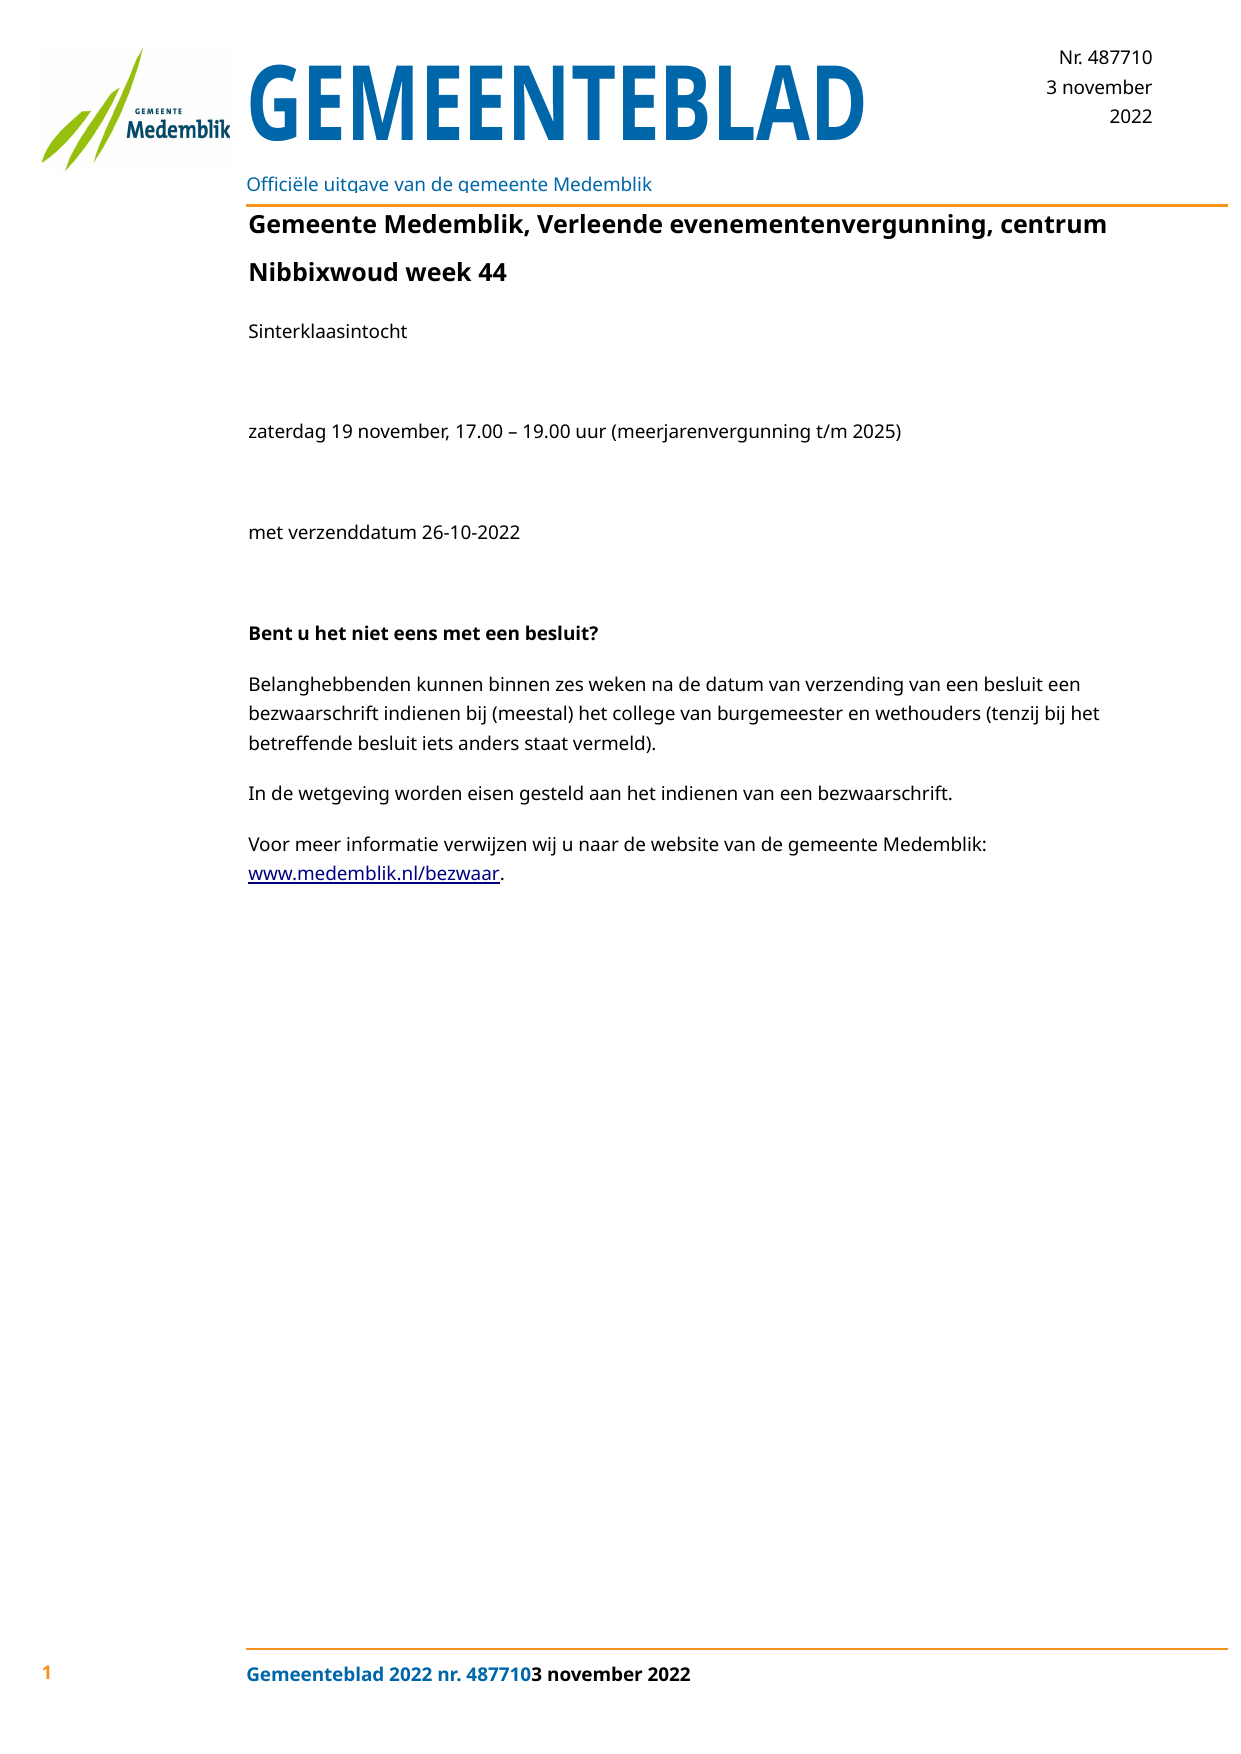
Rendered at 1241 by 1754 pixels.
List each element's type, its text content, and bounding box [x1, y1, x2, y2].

text Gemeente Medemblik, Verleende evenementenvergunning, centrum Nibbixwoud week 44 [248, 207, 1152, 288]
text met verzenddatum 26-10-2022 [248, 519, 1152, 545]
text Belanghebbenden kunnen binnen zes weken na de datum van verzending van een besluit een bezwaarschrift indienen bij (meestal) het college van burgemeester en wethouders (tenzij bij het betreffende besluit iets anders staat vermeld). [248, 671, 1152, 756]
text zaterdag 19 november, 17.00 – 19.00 uur (meerjarenvergunning t/m 2025) [248, 419, 1152, 444]
text In de wetgeving worden eisen gesteld aan het indienen van een bezwaarschrift. [248, 780, 1152, 806]
text Voor meer informatie verwijzen wij u naar de website van de gemeente Medemblik: www.medemblik.nl/bezwaar. [248, 831, 1152, 886]
text Bent u het niet eens met een besluit? [248, 620, 1152, 646]
picture [41, 47, 231, 172]
text Sinterklaasintocht [248, 318, 1152, 344]
